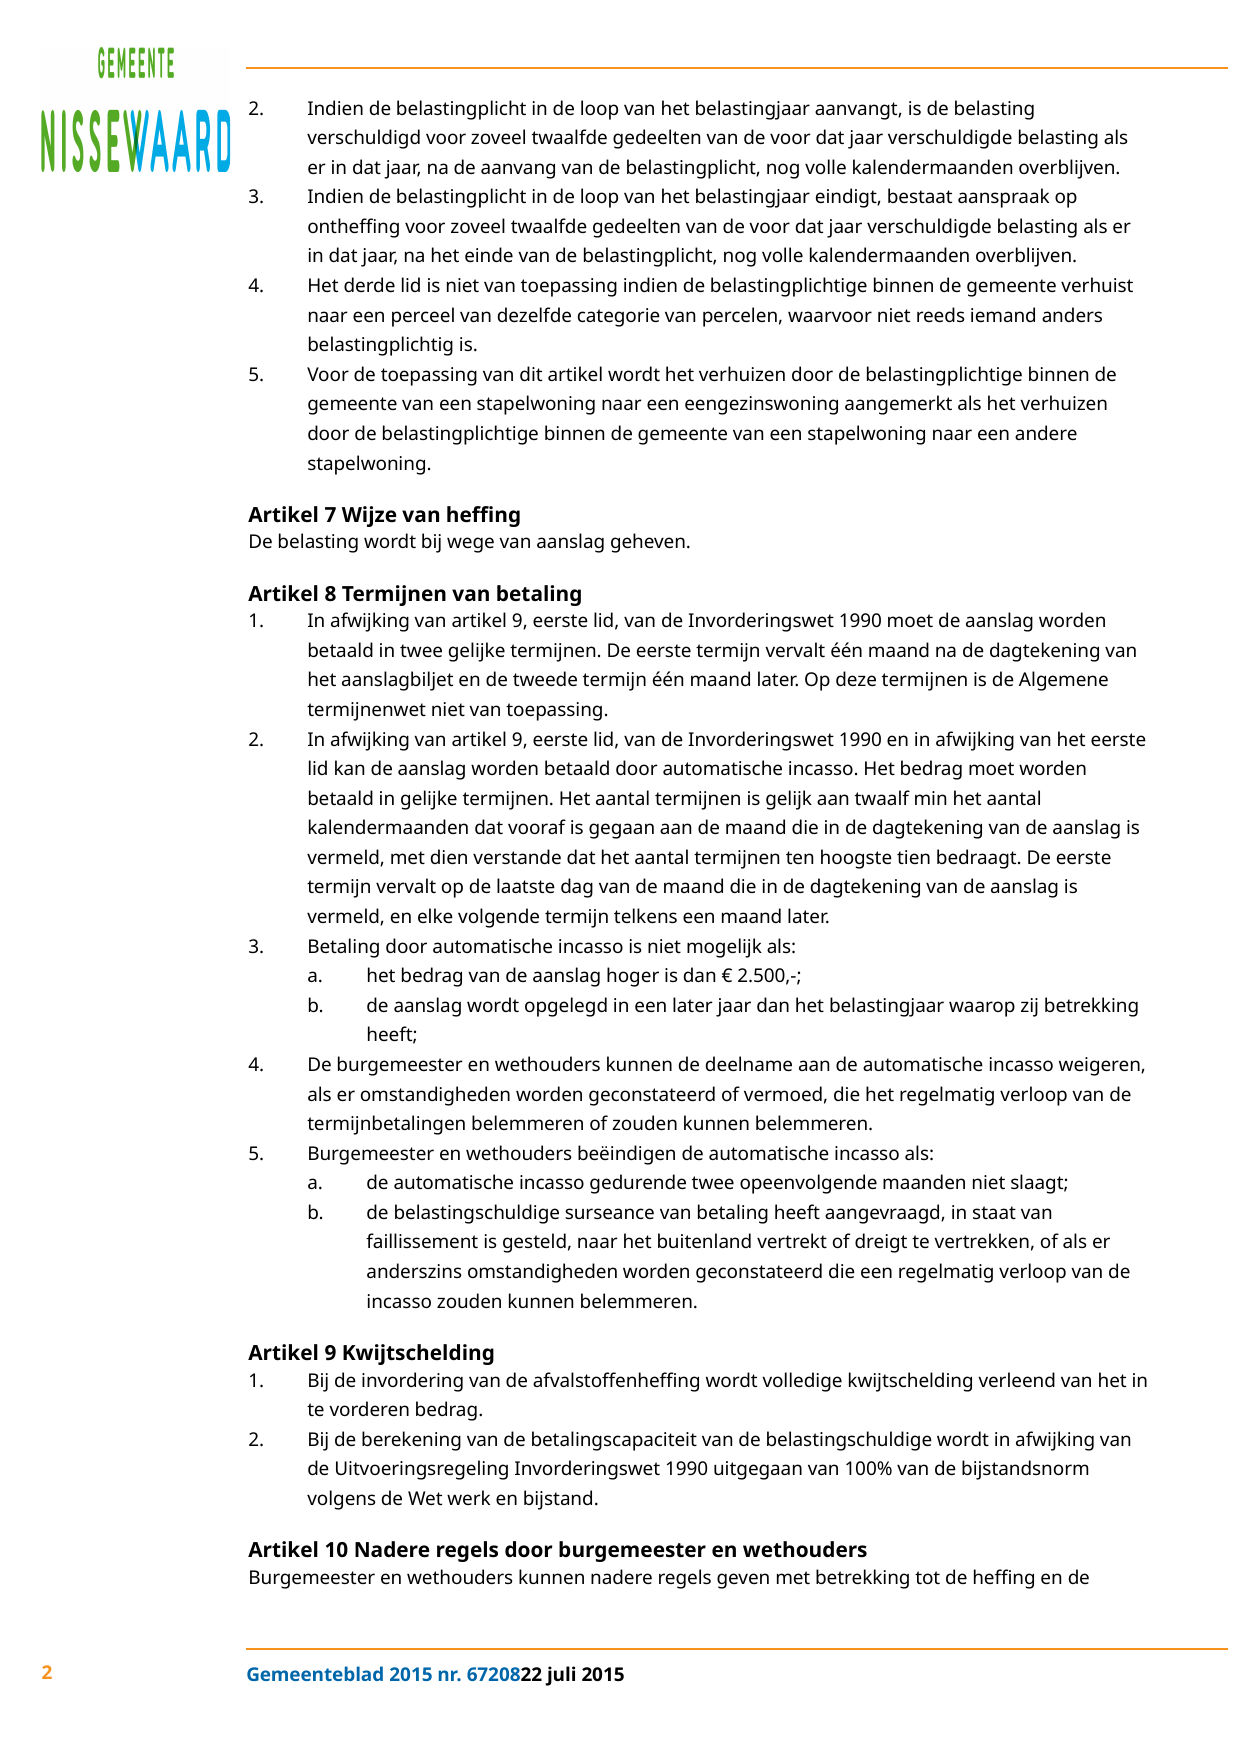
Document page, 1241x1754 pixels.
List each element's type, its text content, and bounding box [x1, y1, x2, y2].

text Artikel 10 Nadere regels door burgemeester en wethouders [248, 1536, 1152, 1564]
list Burgemeester en wethouders beëindigen de automatische incasso als: [248, 1140, 1152, 1166]
list Indien de belastingplicht in de loop van het belastingjaar eindigt, bestaat aanspraak op ontheffing voor zoveel twaalfde gedeelten van de voor dat jaar verschuldigde belasting als er in dat jaar, na het einde van de belastingplicht, nog volle kalendermaanden overblijven. [248, 183, 1152, 268]
text Artikel 8 Termijnen van betaling [248, 579, 1152, 607]
text De belasting wordt bij wege van aanslag geheven. [248, 529, 1152, 554]
list In afwijking van artikel 9, eerste lid, van de Invorderingswet 1990 en in afwijking van het eerste lid kan de aanslag worden betaald door automatische incasso. Het bedrag moet worden betaald in gelijke termijnen. Het aantal termijnen is gelijk aan twaalf min het aantal kalendermaanden dat vooraf is gegaan aan de maand die in de dagtekening van de aanslag is vermeld, met dien verstande dat het aantal termijnen ten hoogste tien bedraagt. De eerste termijn vervalt op de laatste dag van de maand die in de dagtekening van de aanslag is vermeld, en elke volgende termijn telkens een maand later. [248, 726, 1152, 929]
list Het derde lid is niet van toepassing indien de belastingplichtige binnen de gemeente verhuist naar een perceel van dezelfde categorie van percelen, waarvoor niet reeds iemand anders belastingplichtig is. [248, 272, 1152, 357]
picture [41, 47, 231, 172]
list het bedrag van de aanslag hoger is dan € 2.500,-; [307, 962, 1152, 988]
list De burgemeester en wethouders kunnen de deelname aan de automatische incasso weigeren, als er omstandigheden worden geconstateerd of vermoed, die het regelmatig verloop van de termijnbetalingen belemmeren of zouden kunnen belemmeren. [248, 1051, 1152, 1136]
list Betaling door automatische incasso is niet mogelijk als: [248, 933, 1152, 959]
picture [222, 122, 227, 160]
picture [176, 157, 187, 172]
list de automatische incasso gedurende twee opeenvolgende maanden niet slaagt; [307, 1169, 1152, 1195]
picture [154, 157, 165, 172]
list Bij de invordering van de afvalstoffenheffing wordt volledige kwijtschelding verleend van het in te vorderen bedrag. [248, 1367, 1152, 1422]
list de aanslag wordt opgelegd in een later jaar dan het belastingjaar waarop zij betrekking heeft; [307, 992, 1152, 1047]
picture [201, 122, 206, 138]
text Artikel 9 Kwijtschelding [248, 1338, 1152, 1367]
text Burgemeester en wethouders kunnen nadere regels geven met betrekking tot de heffing en de [248, 1564, 1152, 1590]
list de belastingschuldige surseance van betaling heeft aangevraagd, in staat van faillissement is gesteld, naar het buitenland vertrekt of dreigt te vertrekken, of als er anderszins omstandigheden worden geconstateerd die een regelmatig verloop van de incasso zouden kunnen belemmeren. [307, 1199, 1152, 1314]
list Bij de berekening van de betalingscapaciteit van de belastingschuldige wordt in afwijking van de Uitvoeringsregeling Invorderingswet 1990 uitgegaan van 100% van de bijstandsnorm volgens de Wet werk en bijstand. [248, 1426, 1152, 1511]
list Voor de toepassing van dit artikel wordt het verhuizen door de belastingplichtige binnen de gemeente van een stapelwoning naar een eengezinswoning aangemerkt als het verhuizen door de belastingplichtige binnen de gemeente van een stapelwoning naar een andere stapelwoning. [248, 361, 1152, 476]
list In afwijking van artikel 9, eerste lid, van de Invorderingswet 1990 moet de aanslag worden betaald in twee gelijke termijnen. De eerste termijn vervalt één maand na de dagtekening van het aanslagbiljet en de tweede termijn één maand later. Op deze termijnen is de Algemene termijnenwet niet van toepassing. [248, 607, 1152, 722]
list Indien de belastingplicht in de loop van het belastingjaar aanvangt, is de belasting verschuldigd voor zoveel twaalfde gedeelten van de voor dat jaar verschuldigde belasting als er in dat jaar, na de aanvang van de belastingplicht, nog volle kalendermaanden overblijven. [248, 95, 1152, 180]
picture [200, 151, 206, 172]
text Artikel 7 Wijze van heffing [248, 500, 1152, 529]
